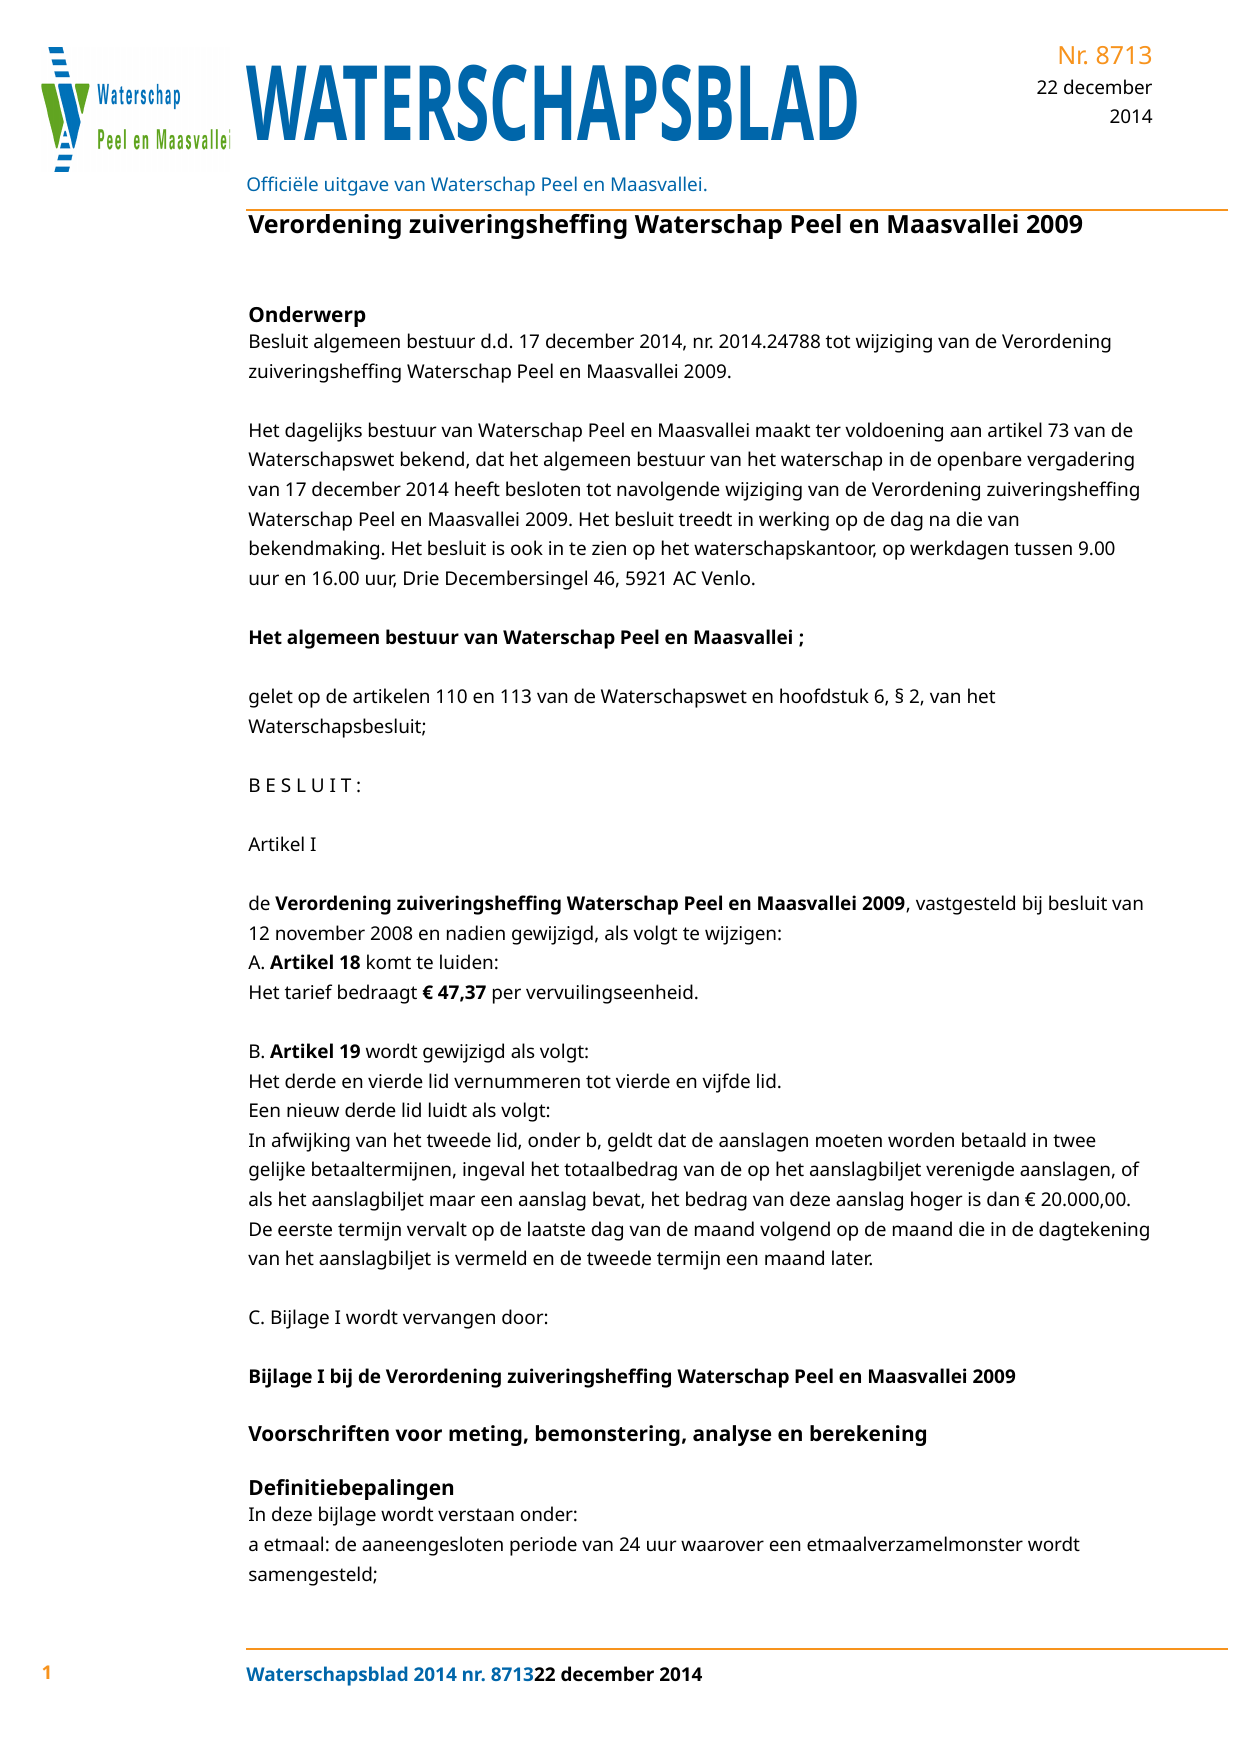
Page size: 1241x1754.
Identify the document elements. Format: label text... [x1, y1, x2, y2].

text gelet op de artikelen 110 en 113 van de Waterschapswet en hoofdstuk 6, § 2, van het Waterschapsbesluit; [248, 683, 1152, 739]
text Artikel I [248, 831, 1152, 857]
text In afwijking van het tweede lid, onder b, geldt dat de aanslagen moeten worden betaald in twee gelijke betaaltermijnen, ingeval het totaalbedrag van de op het aanslagbiljet verenigde aanslagen, of als het aanslagbiljet maar een aanslag bevat, het bedrag van deze aanslag hoger is dan € 20.000,00. De eerste termijn vervalt op de laatste dag van de maand volgend op de maand die in de dagtekening van het aanslagbiljet is vermeld en de tweede termijn een maand later. [248, 1127, 1152, 1271]
text Bijlage I bij de Verordening zuiveringsheffing Waterschap Peel en Maasvallei 2009 [248, 1364, 1152, 1389]
picture [41, 47, 231, 172]
text Het tarief bedraagt € 47,37 per vervuilingseenheid. [248, 979, 1152, 1005]
text In deze bijlage wordt verstaan onder: [248, 1502, 1152, 1527]
text B E S L U I T : [248, 772, 1152, 798]
text Definitiebepalingen [248, 1473, 1152, 1502]
text A. Artikel 18 komt te luiden: [248, 949, 1152, 975]
text Verordening zuiveringsheffing Waterschap Peel en Maasvallei 2009 [248, 211, 1152, 241]
text Het derde en vierde lid vernummeren tot vierde en vijfde lid. [248, 1068, 1152, 1094]
text de Verordening zuiveringsheffing Waterschap Peel en Maasvallei 2009, vastgesteld bij besluit van 12 november 2008 en nadien gewijzigd, als volgt te wijzigen: [248, 890, 1152, 946]
text B. Artikel 19 wordt gewijzigd als volgt: [248, 1038, 1152, 1064]
text Onderwerp [248, 300, 1152, 328]
text Besluit algemeen bestuur d.d. 17 december 2014, nr. 2014.24788 tot wijziging van de Verordening zuiveringsheffing Waterschap Peel en Maasvallei 2009. [248, 328, 1152, 384]
text Een nieuw derde lid luidt als volgt: [248, 1097, 1152, 1123]
text Het algemeen bestuur van Waterschap Peel en Maasvallei ; [248, 624, 1152, 650]
text Voorschriften voor meting, bemonstering, analyse en berekening [248, 1419, 1152, 1447]
text a etmaal: de aaneengesloten periode van 24 uur waarover een etmaalverzamelmonster wordt samengesteld; [248, 1531, 1152, 1587]
text Het dagelijks bestuur van Waterschap Peel en Maasvallei maakt ter voldoening aan artikel 73 van de Waterschapswet bekend, dat het algemeen bestuur van het waterschap in de openbare vergadering van 17 december 2014 heeft besloten tot navolgende wijziging van de Verordening zuiveringsheffing Waterschap Peel en Maasvallei 2009. Het besluit treedt in werking op de dag na die van bekendmaking. Het besluit is ook in te zien op het waterschapskantoor, op werkdagen tussen 9.00 uur en 16.00 uur, Drie Decembersingel 46, 5921 AC Venlo. [248, 417, 1152, 591]
text C. Bijlage I wordt vervangen door: [248, 1304, 1152, 1330]
